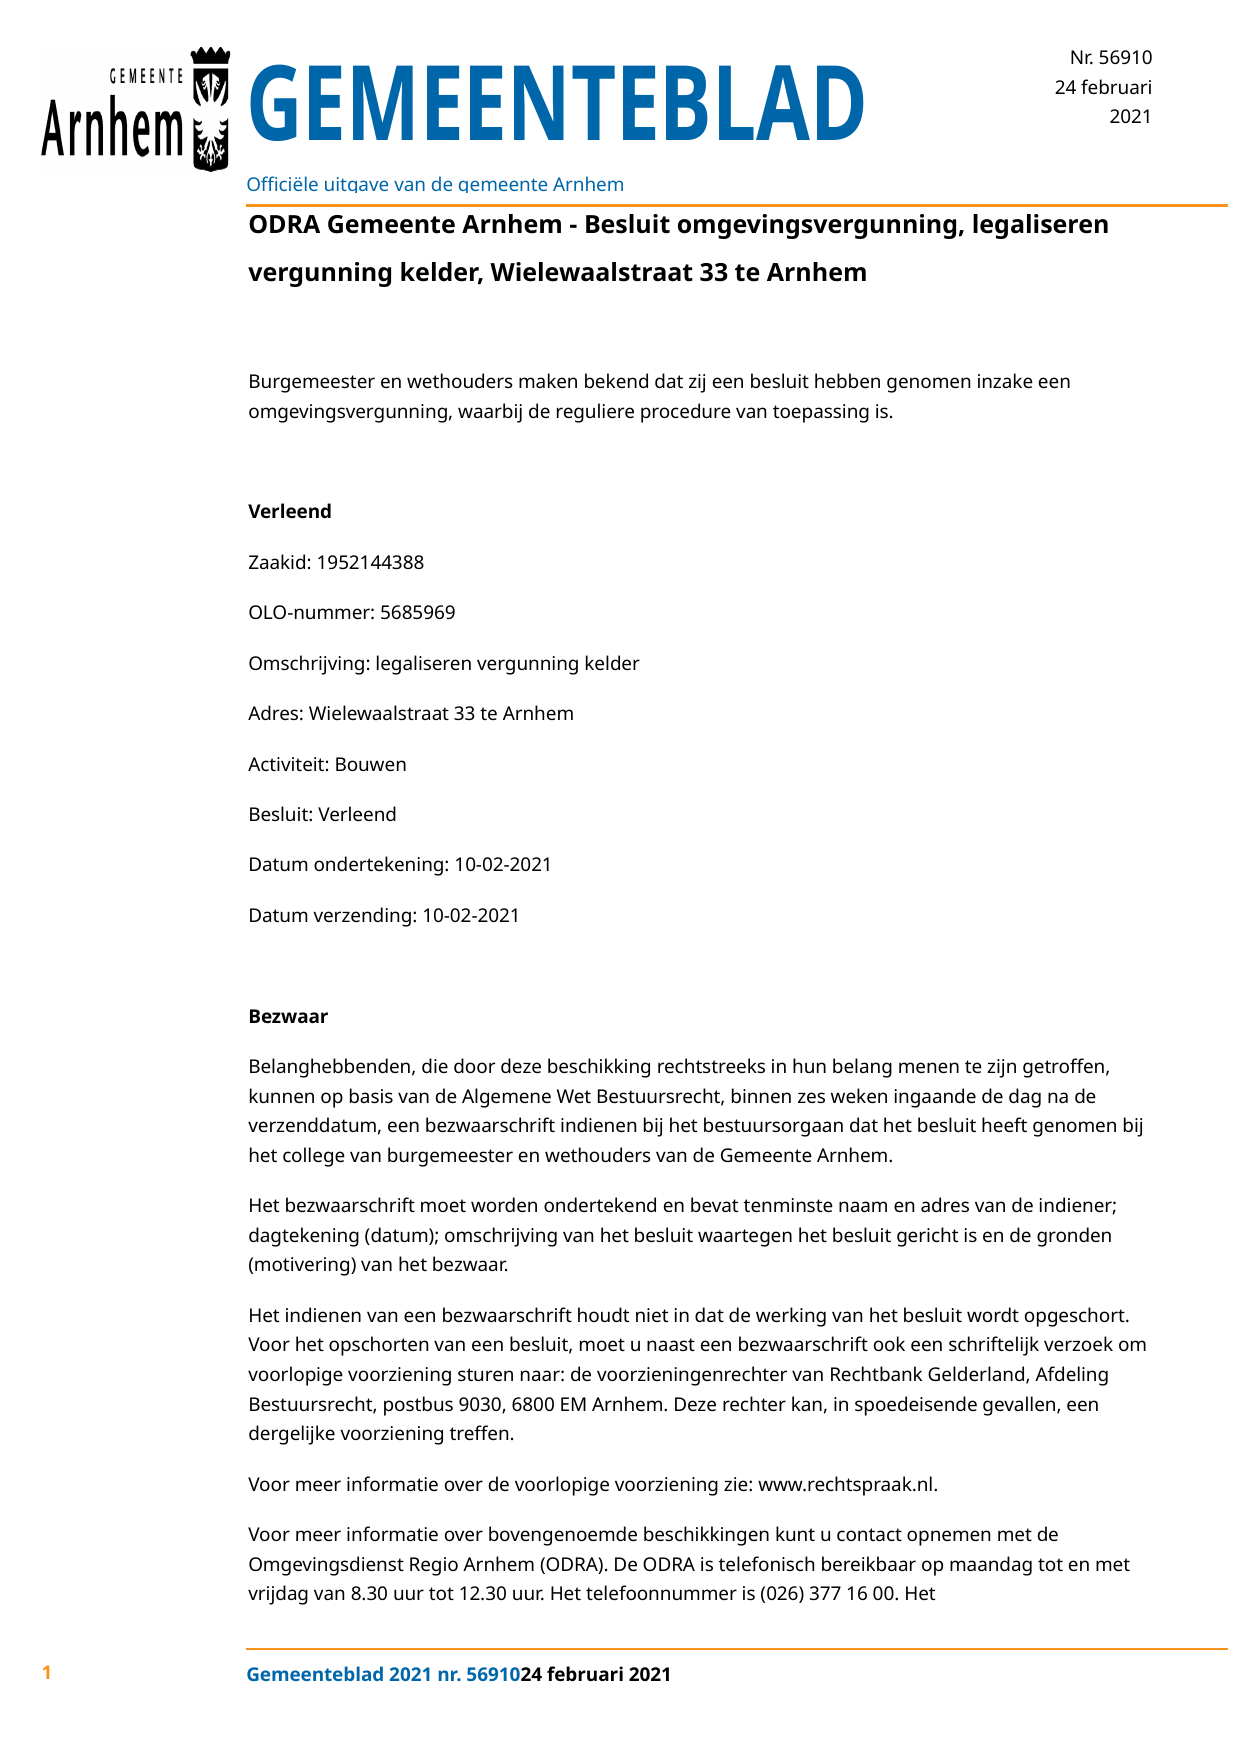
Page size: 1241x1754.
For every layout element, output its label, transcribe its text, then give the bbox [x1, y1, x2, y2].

text Datum verzending: 10-02-2021 [248, 902, 1152, 928]
text Voor meer informatie over de voorlopige voorziening zie: www.rechtspraak.nl. [248, 1471, 1152, 1497]
text Het indienen van een bezwaarschrift houdt niet in dat de werking van het besluit wordt opgeschort. Voor het opschorten van een besluit, moet u naast een bezwaarschrift ook een schriftelijk verzoek om voorlopige voorziening sturen naar: de voorzieningenrechter van Rechtbank Gelderland, Afdeling Bestuursrecht, postbus 9030, 6800 EM Arnhem. Deze rechter kan, in spoedeisende gevallen, een dergelijke voorziening treffen. [248, 1302, 1152, 1446]
text Bezwaar [248, 1003, 1152, 1029]
text Besluit: Verleend [248, 801, 1152, 827]
picture [41, 47, 231, 172]
text OLO-nummer: 5685969 [248, 599, 1152, 625]
text Omschrijving: legaliseren vergunning kelder [248, 650, 1152, 676]
text Adres: Wielewaalstraat 33 te Arnhem [248, 700, 1152, 726]
text Datum ondertekening: 10-02-2021 [248, 852, 1152, 877]
text Activiteit: Bouwen [248, 751, 1152, 777]
text ODRA Gemeente Arnhem - Besluit omgevingsvergunning, legaliseren vergunning kelder, Wielewaalstraat 33 te Arnhem [248, 207, 1152, 288]
text Voor meer informatie over bovengenoemde beschikkingen kunt u contact opnemen met de Omgevingsdienst Regio Arnhem (ODRA). De ODRA is telefonisch bereikbaar op maandag tot en met vrijdag van 8.30 uur tot 12.30 uur. Het telefoonnummer is (026) 377 16 00. Het [248, 1521, 1152, 1606]
text Belanghebbenden, die door deze beschikking rechtstreeks in hun belang menen te zijn getroffen, kunnen op basis van de Algemene Wet Bestuursrecht, binnen zes weken ingaande de dag na de verzenddatum, een bezwaarschrift indienen bij het bestuursorgaan dat het besluit heeft genomen bij het college van burgemeester en wethouders van de Gemeente Arnhem. [248, 1053, 1152, 1168]
text Verleend [248, 499, 1152, 524]
text Zaakid: 1952144388 [248, 549, 1152, 575]
text Het bezwaarschrift moet worden ondertekend en bevat tenminste naam en adres van de indiener; dagtekening (datum); omschrijving van het besluit waartegen het besluit gericht is en de gronden (motivering) van het bezwaar. [248, 1192, 1152, 1277]
text Burgemeester en wethouders maken bekend dat zij een besluit hebben genomen inzake een omgevingsvergunning, waarbij de reguliere procedure van toepassing is. [248, 368, 1152, 424]
